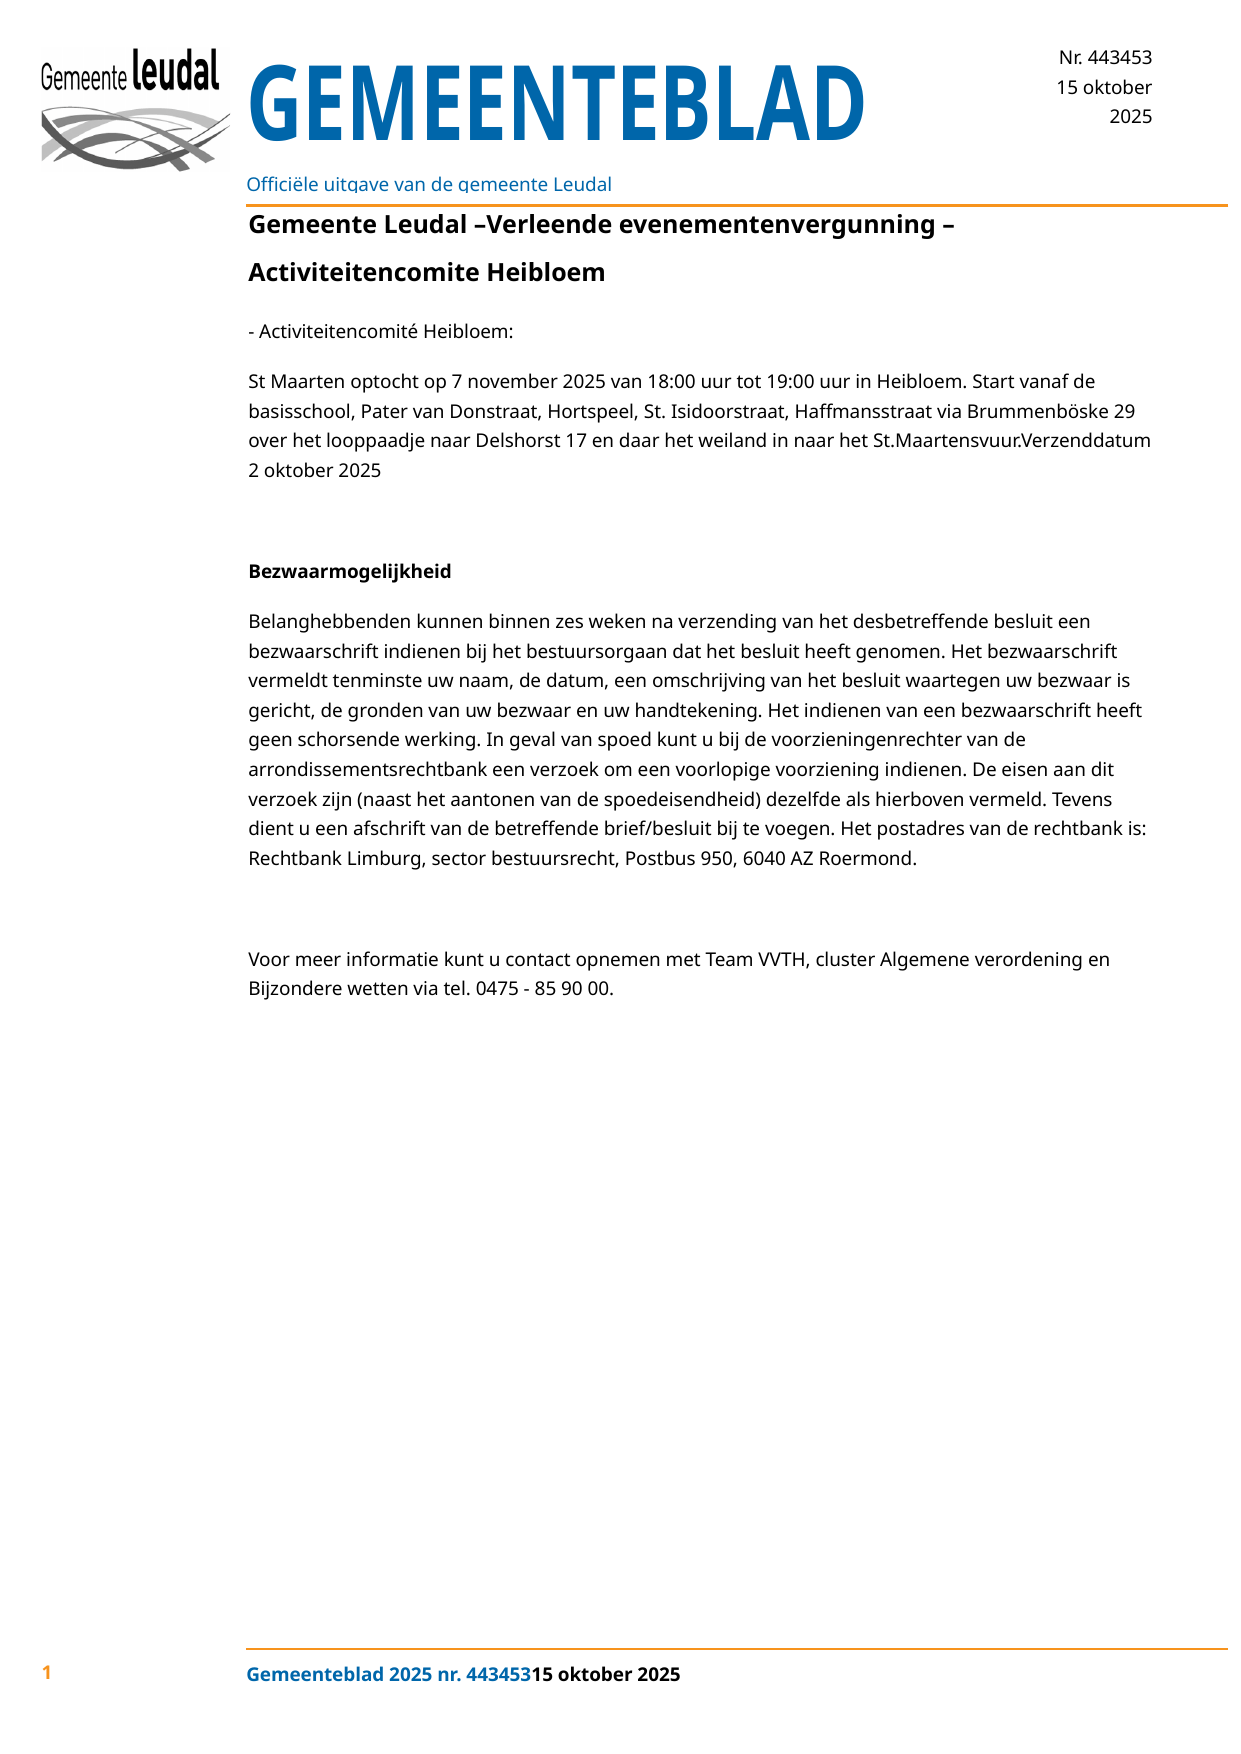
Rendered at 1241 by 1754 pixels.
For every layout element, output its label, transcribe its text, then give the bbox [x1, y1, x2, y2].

text St Maarten optocht op 7 november 2025 van 18:00 uur tot 19:00 uur in Heibloem. Start vanaf de basisschool, Pater van Donstraat, Hortspeel, St. Isidoorstraat, Haffmansstraat via Brummenböske 29 over het looppaadje naar Delshorst 17 en daar het weiland in naar het St.Maartensvuur.Verzenddatum 2 oktober 2025 [248, 368, 1152, 483]
text - Activiteitencomité Heibloem: [248, 318, 1152, 344]
text Voor meer informatie kunt u contact opnemen met Team VVTH, cluster Algemene verordening en Bijzondere wetten via tel. 0475 - 85 90 00. [248, 946, 1152, 1001]
picture [41, 47, 231, 172]
text Belanghebbenden kunnen binnen zes weken na verzending van het desbetreffende besluit een bezwaarschrift indienen bij het bestuursorgaan dat het besluit heeft genomen. Het bezwaarschrift vermeldt tenminste uw naam, de datum, een omschrijving van het besluit waartegen uw bezwaar is gericht, de gronden van uw bezwaar en uw handtekening. Het indienen van een bezwaarschrift heeft geen schorsende werking. In geval van spoed kunt u bij de voorzieningenrechter van de arrondissementsrechtbank een verzoek om een voorlopige voorziening indienen. De eisen aan dit verzoek zijn (naast het aantonen van de spoedeisendheid) dezelfde als hierboven vermeld. Tevens dient u een afschrift van de betreffende brief/besluit bij te voegen. Het postadres van de rechtbank is: Rechtbank Limburg, sector bestuursrecht, Postbus 950, 6040 AZ Roermond. [248, 608, 1152, 871]
text Gemeente Leudal –Verleende evenementenvergunning – Activiteitencomite Heibloem [248, 207, 1152, 288]
text Bezwaarmogelijkheid [248, 558, 1152, 584]
